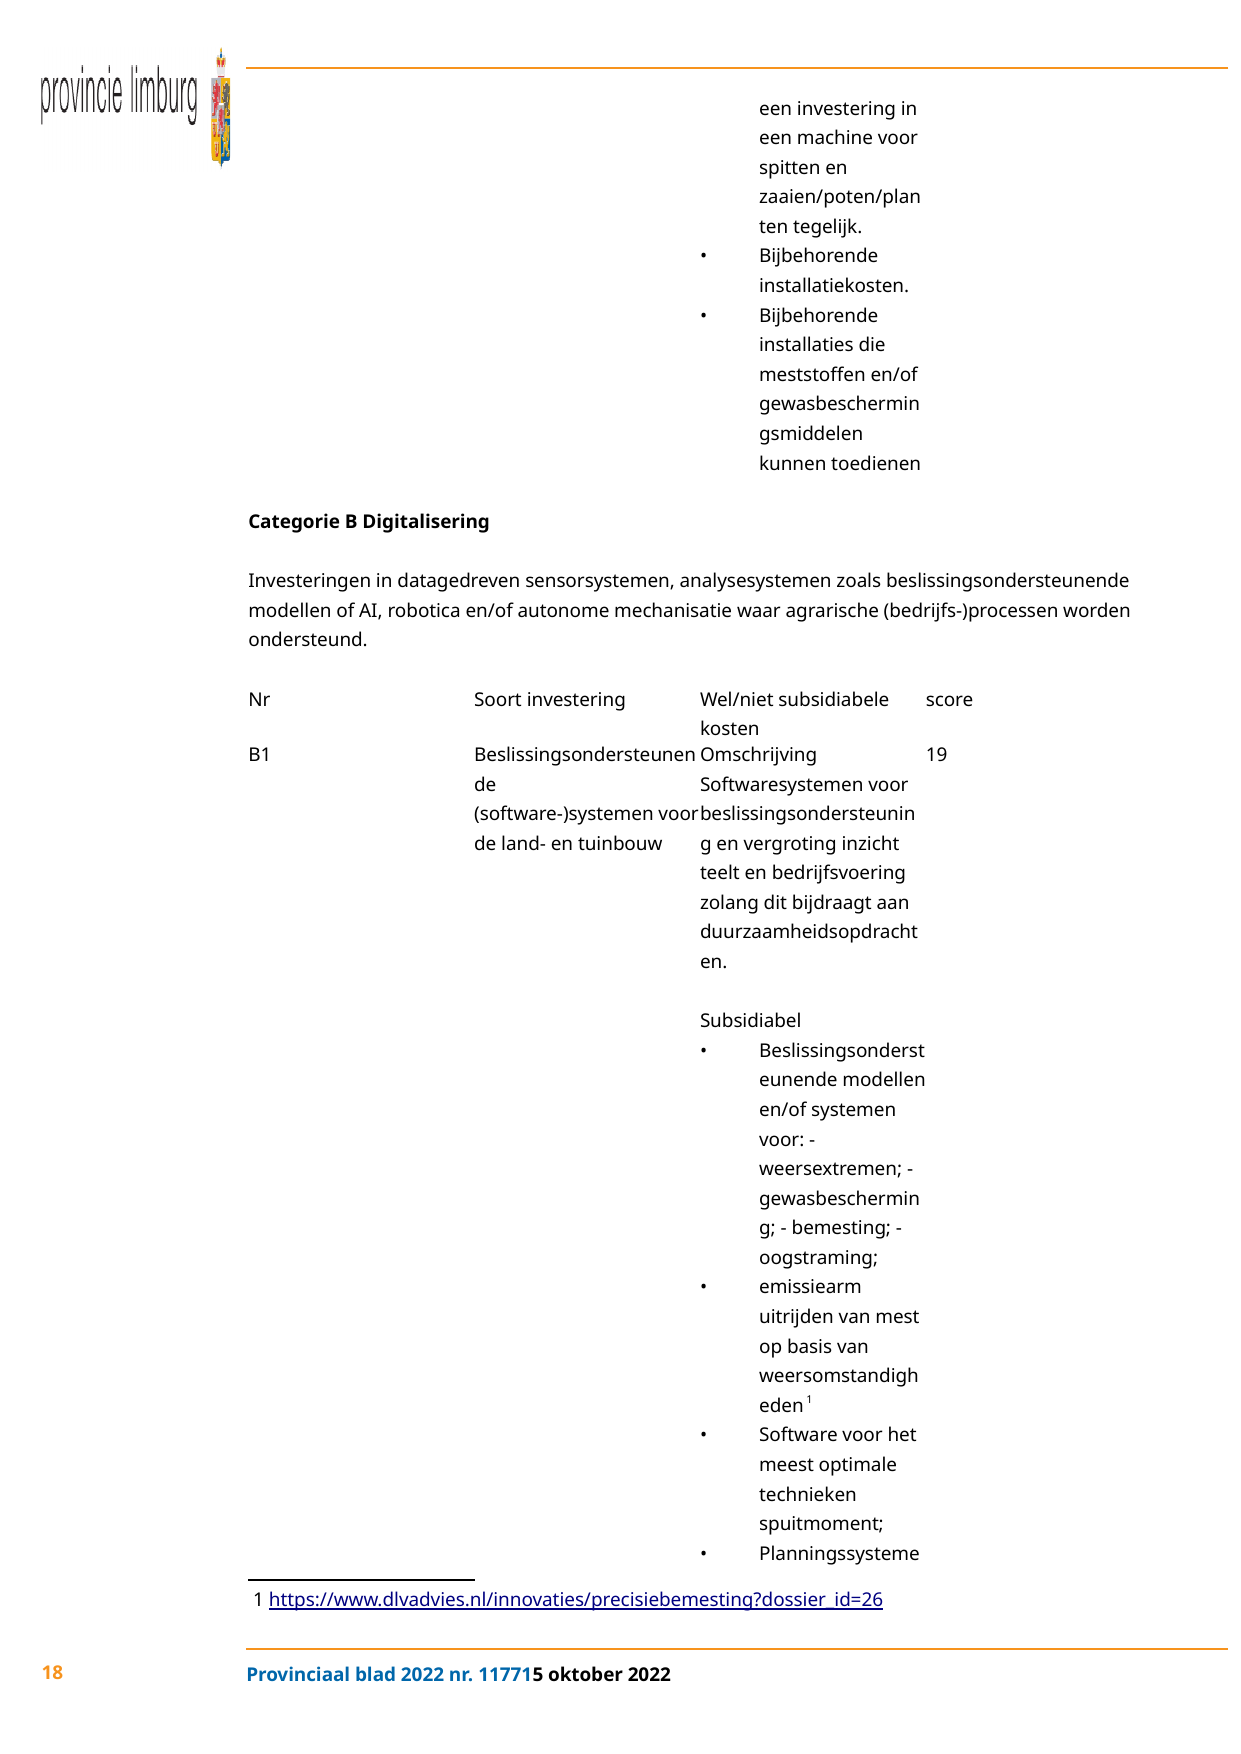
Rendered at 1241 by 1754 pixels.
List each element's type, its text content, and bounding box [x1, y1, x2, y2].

table_cell Beslissingsondersteunende (software-)systemen voor de land- en tuinbouw [474, 741, 700, 1566]
table_cell 19 [926, 741, 1152, 1566]
table_header Wel/niet subsidiabele kosten [700, 686, 926, 741]
text Investeringen in datagedreven sensorsystemen, analysesystemen zoals beslissingsondersteunende modellen of AI, robotica en/of autonome mechanisatie waar agrarische (bedrijfs-)processen worden ondersteund. [248, 567, 1152, 652]
text Categorie B Digitalisering [248, 508, 1152, 534]
table_cell een investering in een machine voor spitten en zaaien/poten/planten tegelijk. Bijbehorende installatiekosten. Bijbehorende installaties die meststoffen en/of gewasbeschermingsmiddelen kunnen toedienen [700, 95, 926, 476]
picture [41, 47, 231, 172]
table_cell B1 [248, 741, 474, 1566]
table_header Nr [248, 686, 474, 741]
table_cell [474, 95, 700, 476]
table_cell [926, 95, 1152, 476]
table_header score [926, 686, 1152, 741]
table_cell Omschrijving Softwaresystemen voor beslissingsondersteuning en vergroting inzicht teelt en bedrijfsvoering zolang dit bijdraagt aan duurzaamheidsopdrachten. Subsidiabel Beslissingsondersteunende modellen en/of systemen voor: - weersextremen; - gewasbescherming; - bemesting; - oogstraming; emissiearm uitrijden van mest op basis van weersomstandigheden Software voor het meest optimale technieken spuitmoment; Planningssysteme [700, 741, 926, 1566]
table_header Soort investering [474, 686, 700, 741]
table_cell [248, 95, 474, 476]
